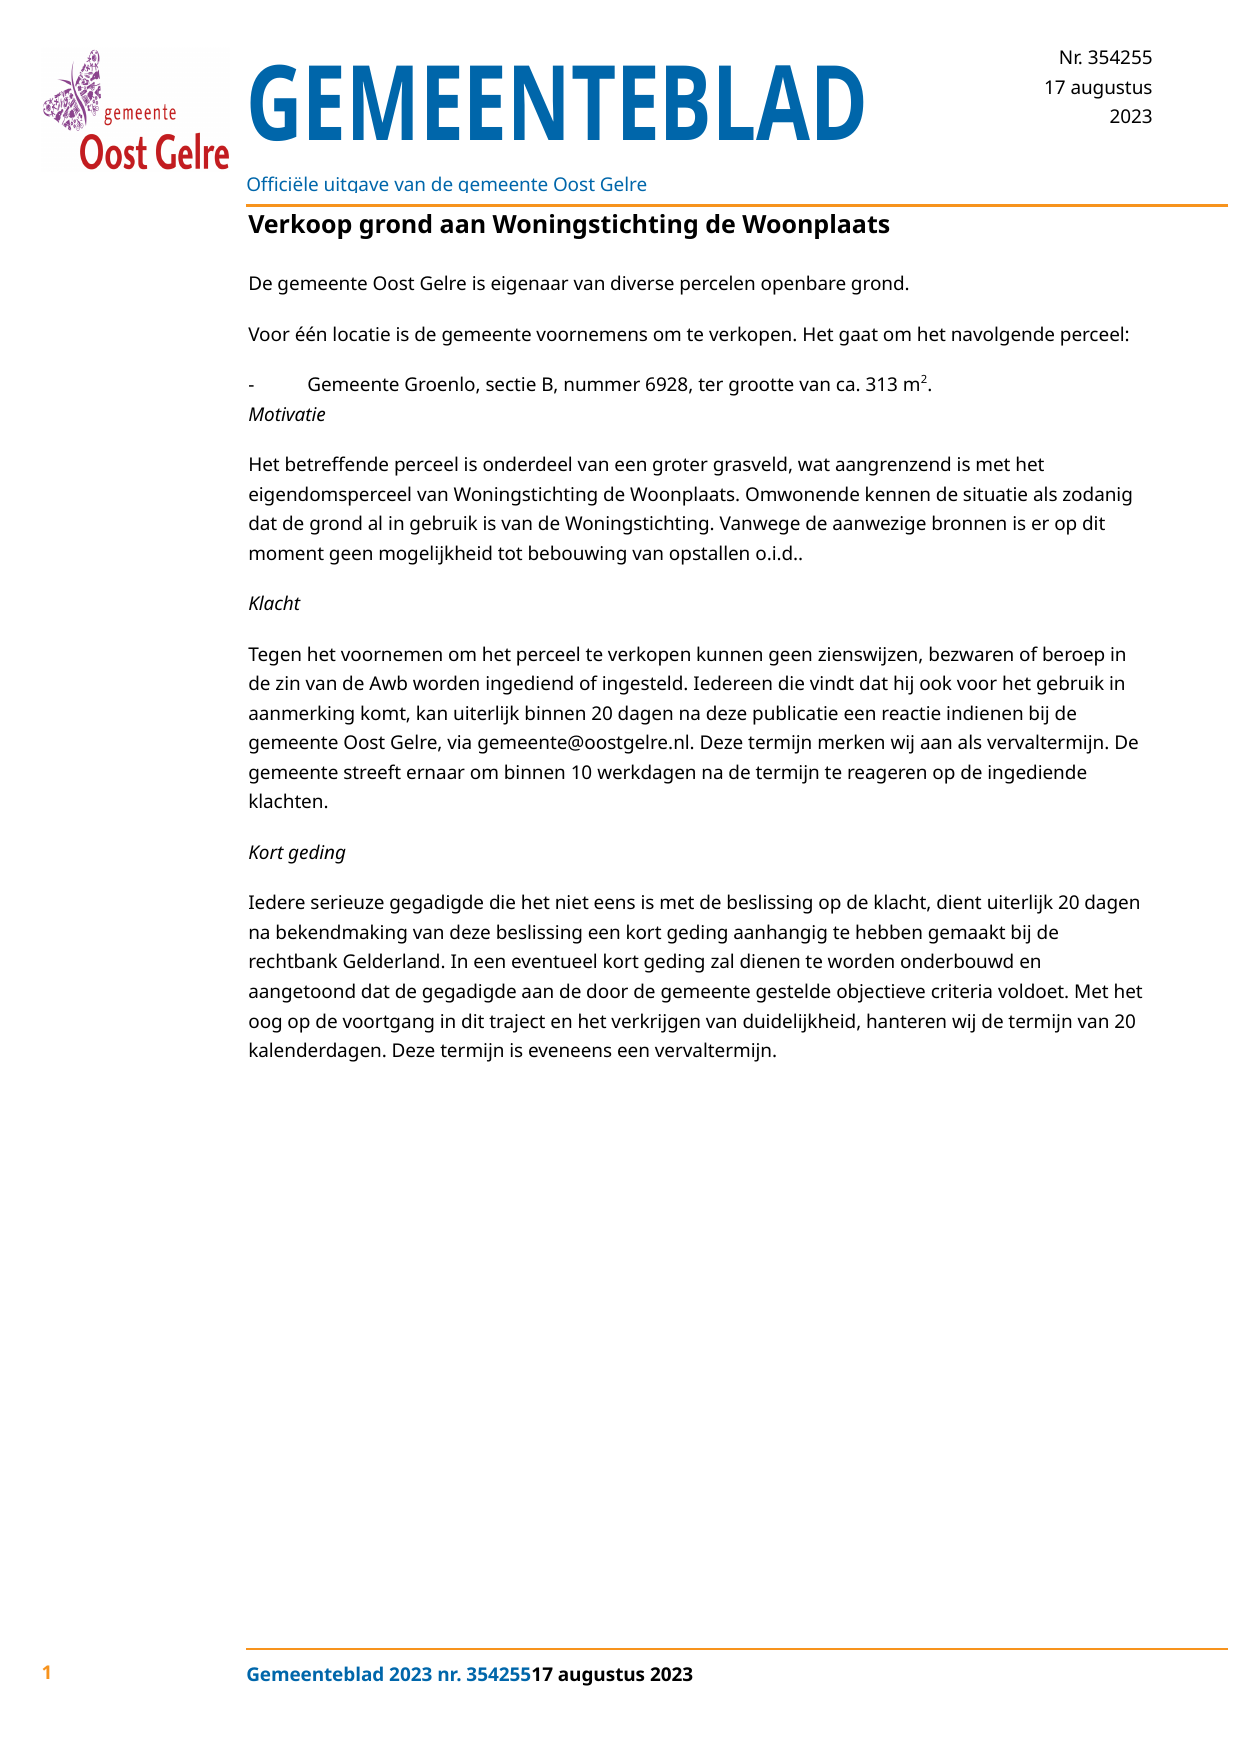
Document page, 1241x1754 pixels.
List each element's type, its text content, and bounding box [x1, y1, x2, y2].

list Gemeente Groenlo, sectie B, nummer 6928, ter grootte van ca. 313 m2. [248, 371, 1152, 397]
text Iedere serieuze gegadigde die het niet eens is met de beslissing op de klacht, dient uiterlijk 20 dagen na bekendmaking van deze beslissing een kort geding aanhangig te hebben gemaakt bij de rechtbank Gelderland. In een eventueel kort geding zal dienen te worden onderbouwd en aangetoond dat de gegadigde aan de door de gemeente gestelde objectieve criteria voldoet. Met het oog op de voortgang in dit traject en het verkrijgen van duidelijkheid, hanteren wij de termijn van 20 kalenderdagen. Deze termijn is eveneens een vervaltermijn. [248, 889, 1152, 1063]
picture [41, 47, 231, 172]
text Motivatie [248, 401, 1152, 426]
text Verkoop grond aan Woningstichting de Woonplaats [248, 207, 1152, 241]
text Tegen het voornemen om het perceel te verkopen kunnen geen zienswijzen, bezwaren of beroep in de zin van de Awb worden ingediend of ingesteld. Iedereen die vindt dat hij ook voor het gebruik in aanmerking komt, kan uiterlijk binnen 20 dagen na deze publicatie een reactie indienen bij de gemeente Oost Gelre, via gemeente@oostgelre.nl. Deze termijn merken wij aan als vervaltermijn. De gemeente streeft ernaar om binnen 10 werkdagen na de termijn te reageren op de ingediende klachten. [248, 641, 1152, 814]
text Het betreffende perceel is onderdeel van een groter grasveld, wat aangrenzend is met het eigendomsperceel van Woningstichting de Woonplaats. Omwonende kennen de situatie als zodanig dat de grond al in gebruik is van de Woningstichting. Vanwege de aanwezige bronnen is er op dit moment geen mogelijkheid tot bebouwing van opstallen o.i.d.. [248, 451, 1152, 566]
text Klacht [248, 590, 1152, 616]
text Kort geding [248, 839, 1152, 865]
text Voor één locatie is de gemeente voornemens om te verkopen. Het gaat om het navolgende perceel: [248, 321, 1152, 346]
text De gemeente Oost Gelre is eigenaar van diverse percelen openbare grond. [248, 270, 1152, 296]
